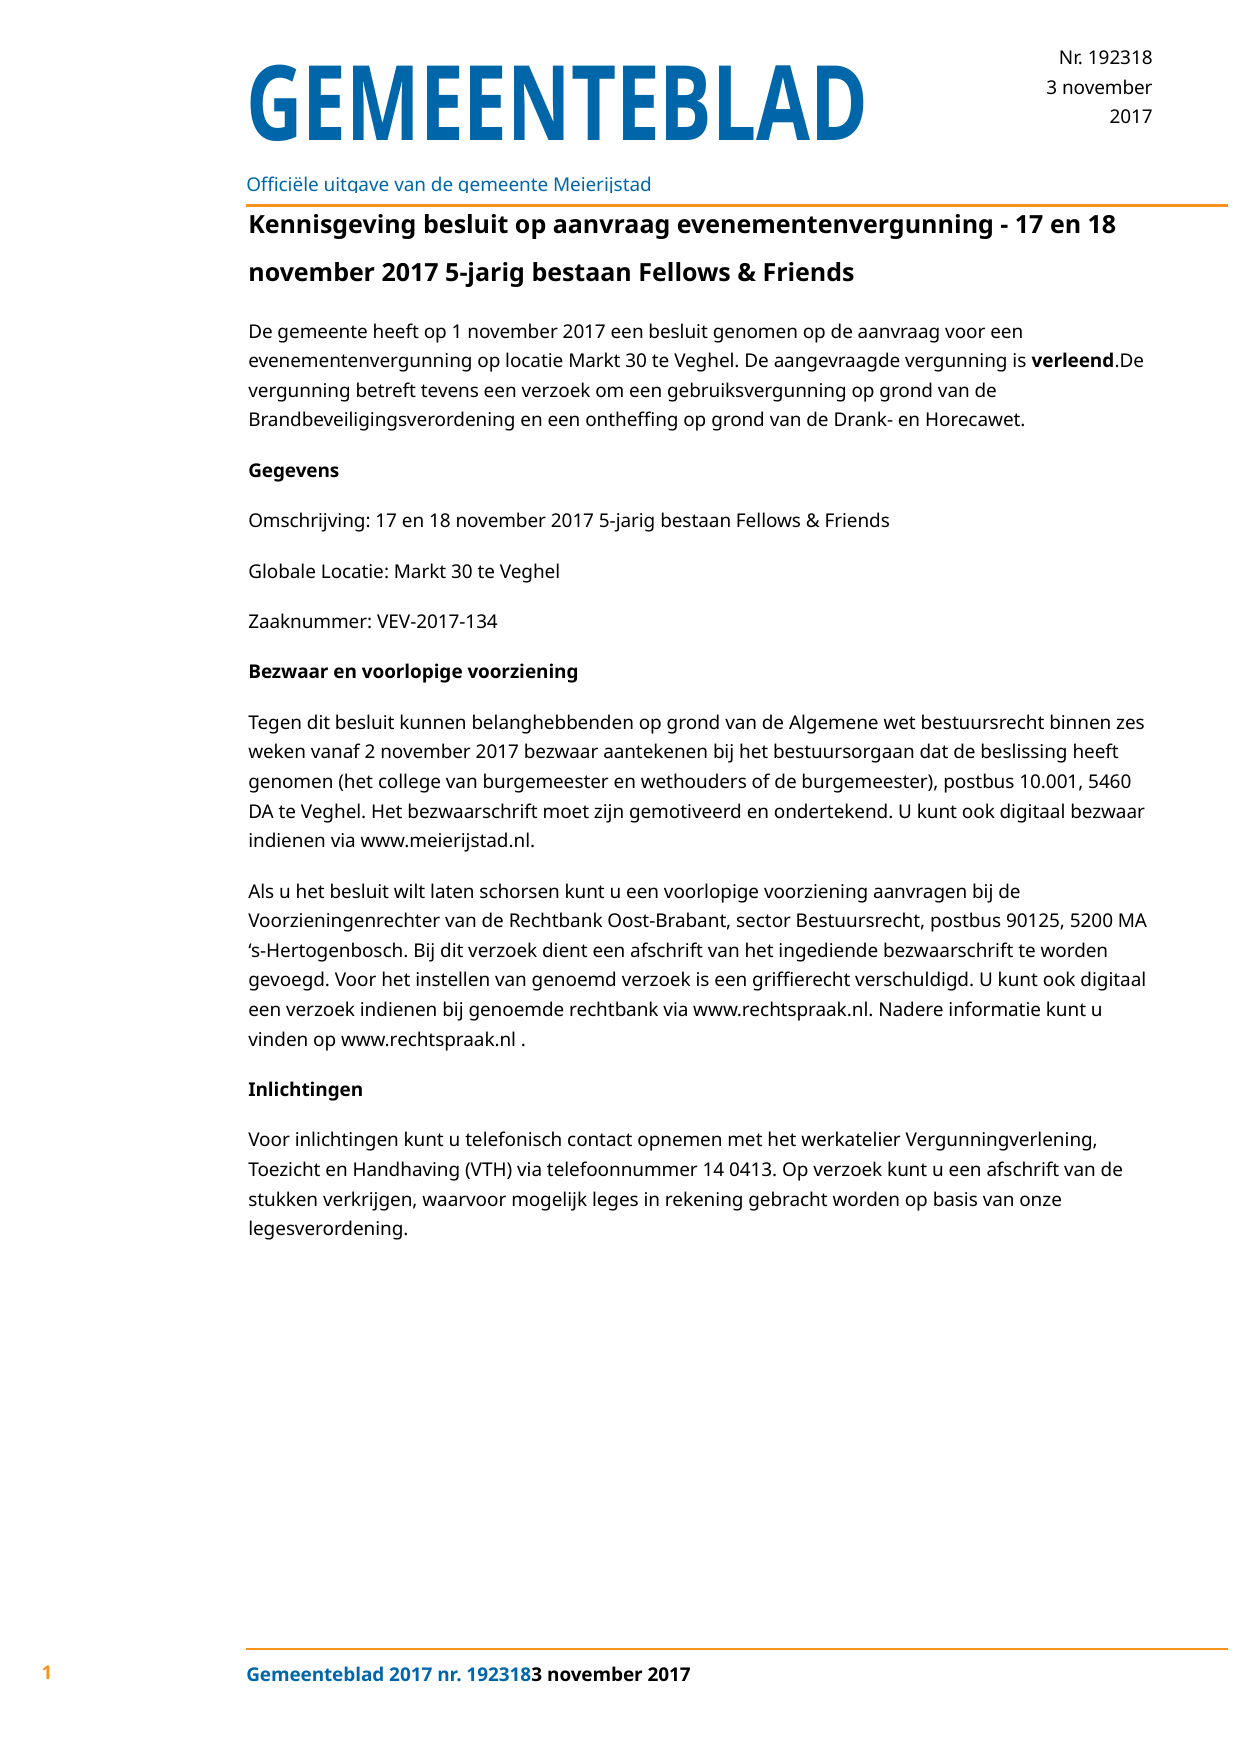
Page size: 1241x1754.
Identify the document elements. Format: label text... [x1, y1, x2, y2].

text Omschrijving: 17 en 18 november 2017 5-jarig bestaan Fellows & Friends [248, 507, 1152, 533]
text Kennisgeving besluit op aanvraag evenementenvergunning - 17 en 18 november 2017 5-jarig bestaan Fellows & Friends [248, 207, 1152, 288]
text De gemeente heeft op 1 november 2017 een besluit genomen op de aanvraag voor een evenementenvergunning op locatie Markt 30 te Veghel. De aangevraagde vergunning is verleend.De vergunning betreft tevens een verzoek om een gebruiksvergunning op grond van de Brandbeveiligingsverordening en een ontheffing op grond van de Drank- en Horecawet. [248, 318, 1152, 432]
text Als u het besluit wilt laten schorsen kunt u een voorlopige voorziening aanvragen bij de Voorzieningenrechter van de Rechtbank Oost-Brabant, sector Bestuursrecht, postbus 90125, 5200 MA ‘s-Hertogenbosch. Bij dit verzoek dient een afschrift van het ingediende bezwaarschrift te worden gevoegd. Voor het instellen van genoemd verzoek is een griffierecht verschuldigd. U kunt ook digitaal een verzoek indienen bij genoemde rechtbank via www.rechtspraak.nl. Nadere informatie kunt u vinden op www.rechtspraak.nl . [248, 878, 1152, 1052]
text Zaaknummer: VEV-2017-134 [248, 608, 1152, 634]
picture [41, 47, 231, 172]
text Globale Locatie: Markt 30 te Veghel [248, 558, 1152, 584]
text Inlichtingen [248, 1076, 1152, 1102]
text Voor inlichtingen kunt u telefonisch contact opnemen met het werkatelier Vergunningverlening, Toezicht en Handhaving (VTH) via telefoonnummer 14 0413. Op verzoek kunt u een afschrift van de stukken verkrijgen, waarvoor mogelijk leges in rekening gebracht worden op basis van onze legesverordening. [248, 1127, 1152, 1241]
text Gegevens [248, 457, 1152, 483]
text Tegen dit besluit kunnen belanghebbenden op grond van de Algemene wet bestuursrecht binnen zes weken vanaf 2 november 2017 bezwaar aantekenen bij het bestuursorgaan dat de beslissing heeft genomen (het college van burgemeester en wethouders of de burgemeester), postbus 10.001, 5460 DA te Veghel. Het bezwaarschrift moet zijn gemotiveerd en ondertekend. U kunt ook digitaal bezwaar indienen via www.meierijstad.nl. [248, 709, 1152, 853]
text Bezwaar en voorlopige voorziening [248, 659, 1152, 684]
